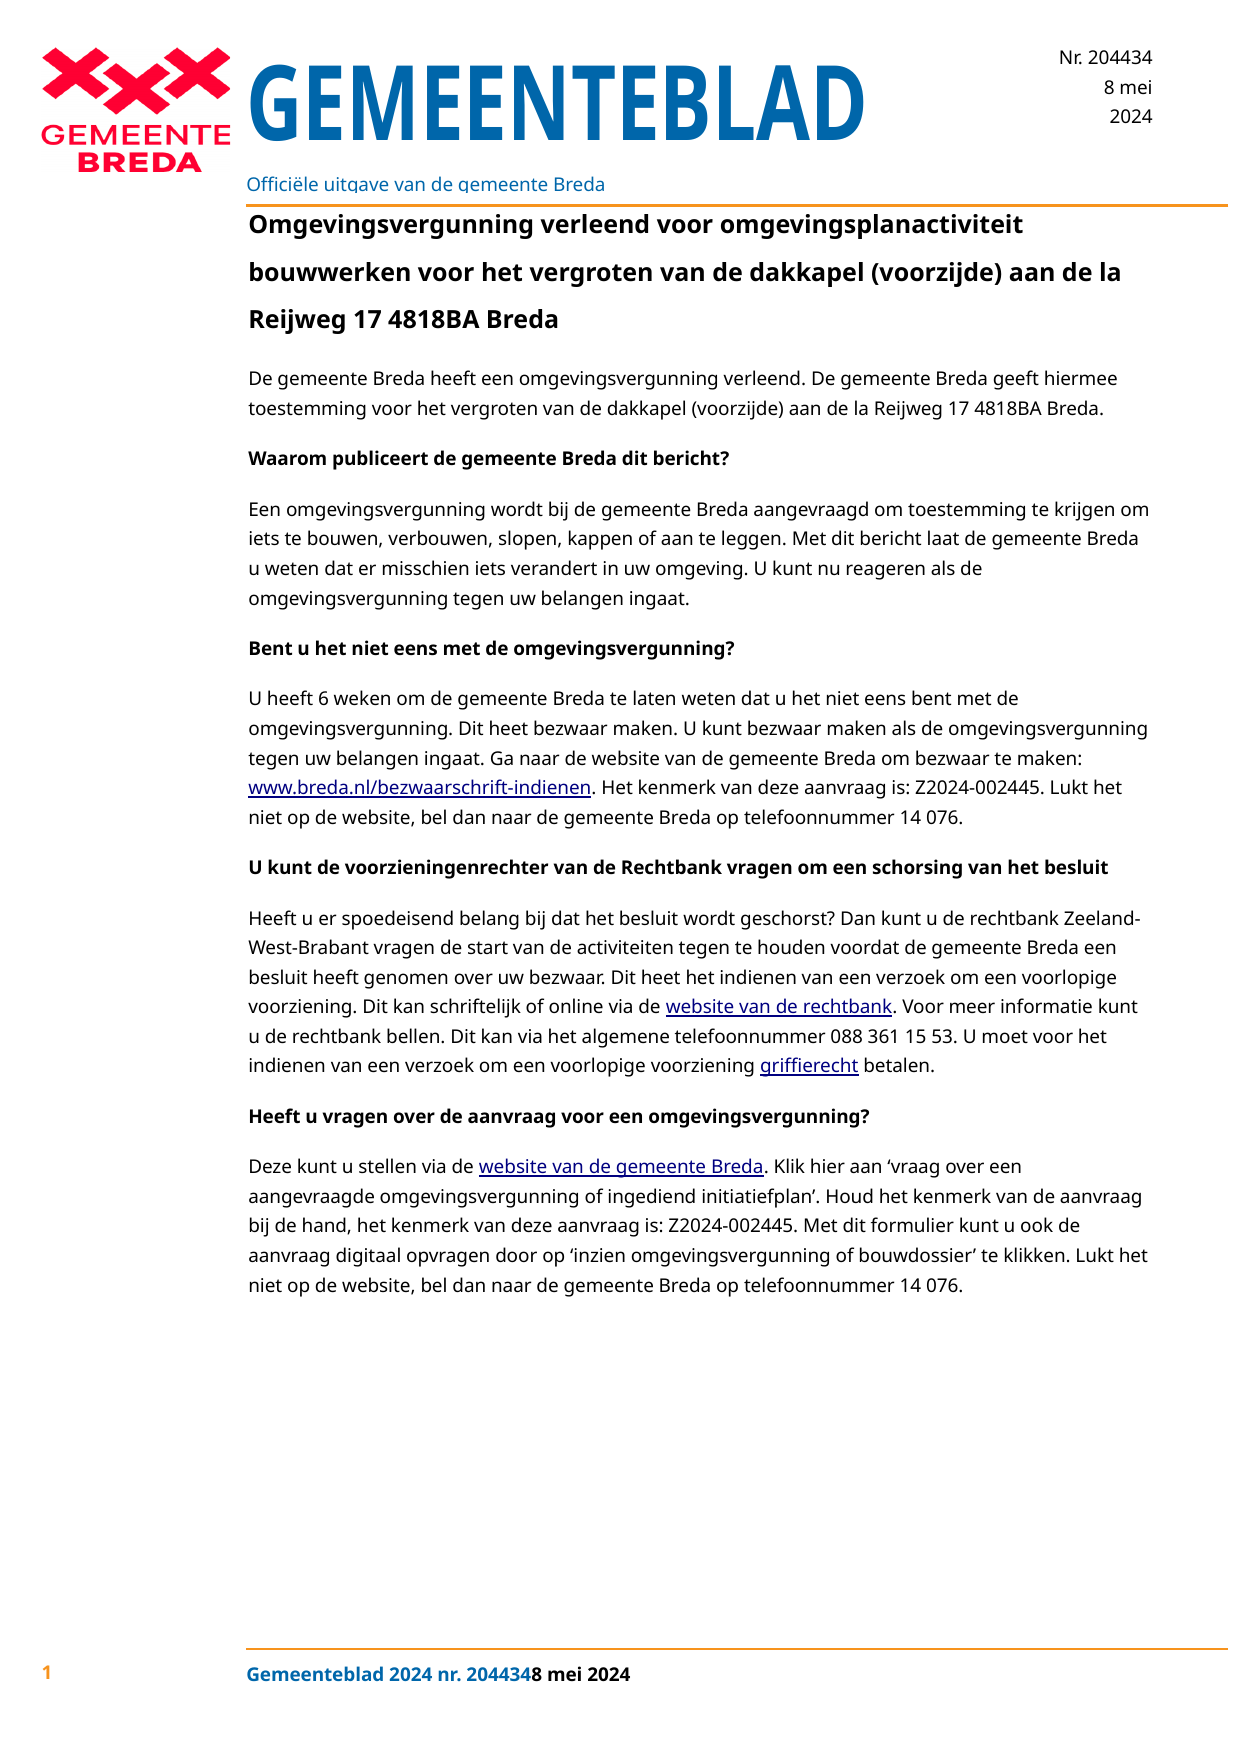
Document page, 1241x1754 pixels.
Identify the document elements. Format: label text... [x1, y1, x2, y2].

text Een omgevingsvergunning wordt bij de gemeente Breda aangevraagd om toestemming te krijgen om iets te bouwen, verbouwen, slopen, kappen of aan te leggen. Met dit bericht laat de gemeente Breda u weten dat er misschien iets verandert in uw omgeving. U kunt nu reageren als de omgevingsvergunning tegen uw belangen ingaat. [248, 496, 1152, 610]
text Heeft u er spoedeisend belang bij dat het besluit wordt geschorst? Dan kunt u de rechtbank Zeeland-West-Brabant vragen de start van de activiteiten tegen te houden voordat de gemeente Breda een besluit heeft genomen over uw bezwaar. Dit heet het indienen van een verzoek om een voorlopige voorziening. Dit kan schriftelijk of online via de website van de rechtbank. Voor meer informatie kunt u de rechtbank bellen. Dit kan via het algemene telefoonnummer 088 361 15 53. U moet voor het indienen van een verzoek om een voorlopige voorziening griffierecht betalen. [248, 905, 1152, 1078]
picture [41, 47, 231, 172]
text De gemeente Breda heeft een omgevingsvergunning verleend. De gemeente Breda geeft hiermee toestemming voor het vergroten van de dakkapel (voorzijde) aan de la Reijweg 17 4818BA Breda. [248, 366, 1152, 421]
text Heeft u vragen over de aanvraag voor een omgevingsvergunning? [248, 1103, 1152, 1129]
text U kunt de voorzieningenrechter van de Rechtbank vragen om een schorsing van het besluit [248, 854, 1152, 880]
text Omgevingsvergunning verleend voor omgevingsplanactiviteit bouwwerken voor het vergroten van de dakkapel (voorzijde) aan de la Reijweg 17 4818BA Breda [248, 207, 1152, 336]
text U heeft 6 weken om de gemeente Breda te laten weten dat u het niet eens bent met de omgevingsvergunning. Dit heet bezwaar maken. U kunt bezwaar maken als de omgevingsvergunning tegen uw belangen ingaat. Ga naar de website van de gemeente Breda om bezwaar te maken: www.breda.nl/bezwaarschrift-indienen. Het kenmerk van deze aanvraag is: Z2024-002445. Lukt het niet op de website, bel dan naar de gemeente Breda op telefoonnummer 14 076. [248, 686, 1152, 829]
text Bent u het niet eens met de omgevingsvergunning? [248, 635, 1152, 661]
text Waarom publiceert de gemeente Breda dit bericht? [248, 446, 1152, 471]
text Deze kunt u stellen via de website van de gemeente Breda. Klik hier aan ‘vraag over een aangevraagde omgevingsvergunning of ingediend initiatiefplan’. Houd het kenmerk van de aanvraag bij de hand, het kenmerk van deze aanvraag is: Z2024-002445. Met dit formulier kunt u ook de aanvraag digitaal opvragen door op ‘inzien omgevingsvergunning of bouwdossier’ te klikken. Lukt het niet op de website, bel dan naar de gemeente Breda op telefoonnummer 14 076. [248, 1153, 1152, 1297]
